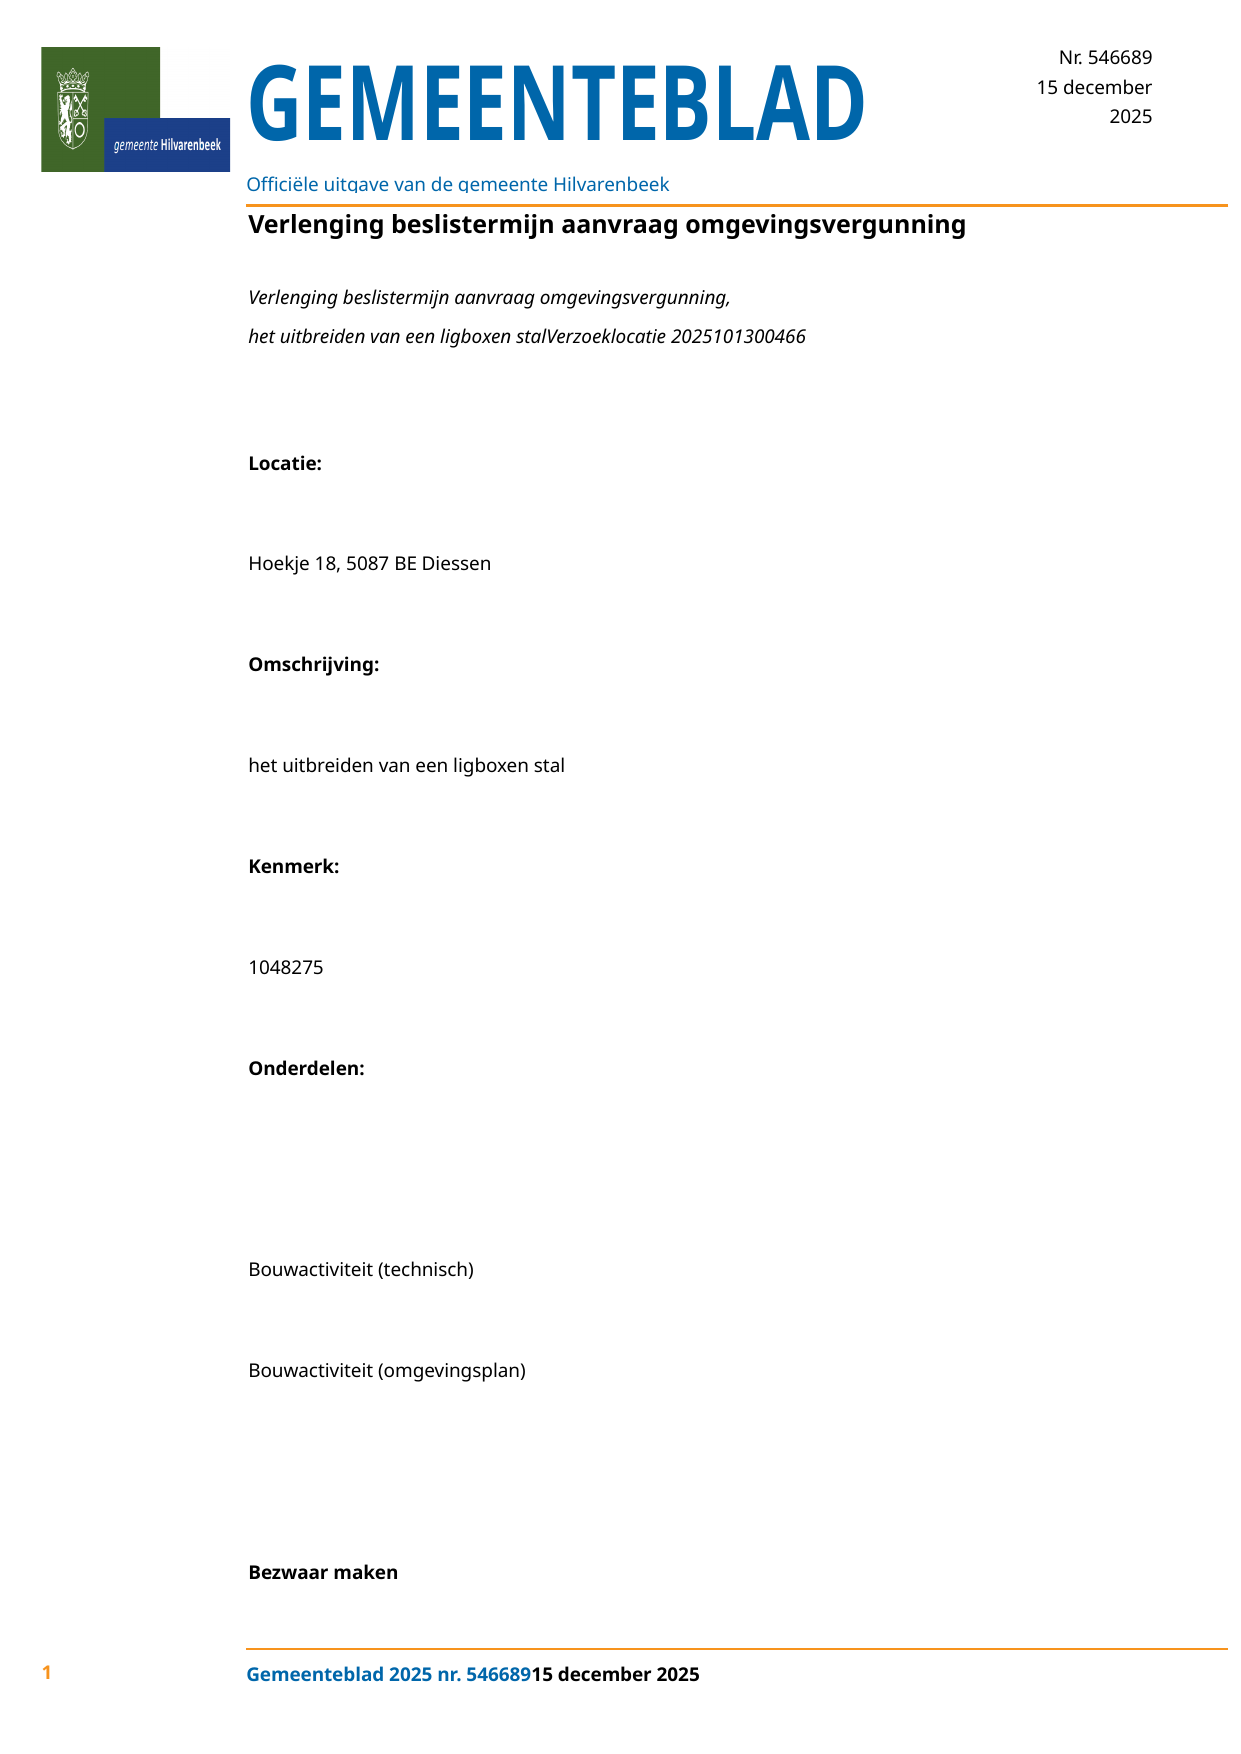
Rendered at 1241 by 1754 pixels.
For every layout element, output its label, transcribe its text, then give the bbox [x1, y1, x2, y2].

text Bouwactiviteit (omgevingsplan) [248, 1357, 1152, 1383]
text Onderdelen: [248, 1055, 1152, 1080]
text Bouwactiviteit (technisch) [248, 1256, 1152, 1282]
text Verlenging beslistermijn aanvraag omgevingsvergunning [248, 207, 1152, 241]
picture [41, 47, 231, 172]
text Verlenging beslistermijn aanvraag omgevingsvergunning, [248, 284, 1152, 309]
text Hoekje 18, 5087 BE Diessen [248, 551, 1152, 576]
text Locatie: [248, 450, 1152, 475]
text het uitbreiden van een ligboxen stal [248, 752, 1152, 778]
text het uitbreiden van een ligboxen stalVerzoeklocatie 2025101300466 [248, 323, 1152, 349]
text Omschrijving: [248, 651, 1152, 677]
text Bezwaar maken [248, 1559, 1152, 1584]
text Kenmerk: [248, 853, 1152, 879]
text 1048275 [248, 954, 1152, 979]
